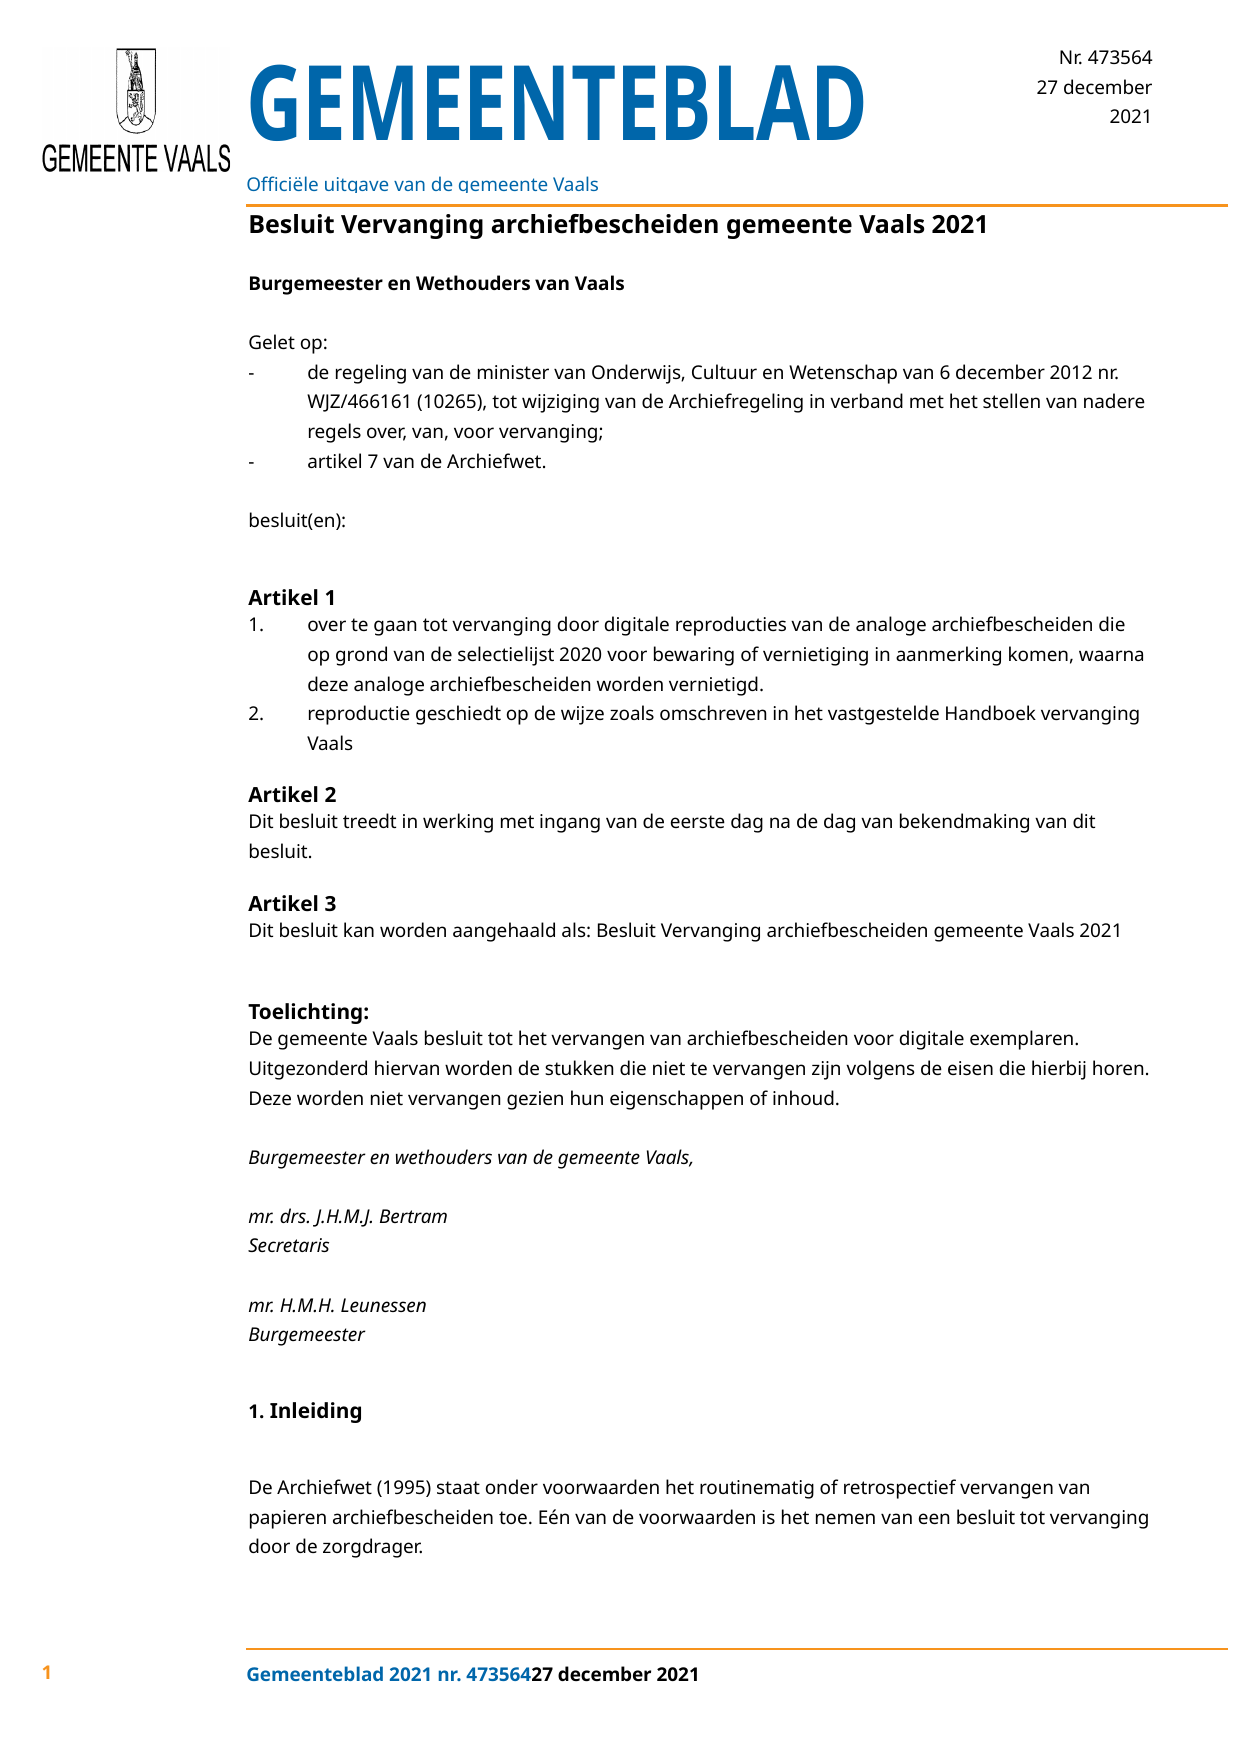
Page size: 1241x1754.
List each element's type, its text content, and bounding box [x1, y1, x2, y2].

text besluit(en): [248, 507, 1152, 533]
list de regeling van de minister van Onderwijs, Cultuur en Wetenschap van 6 december 2012 nr. WJZ/466161 (10265), tot wijziging van de Archiefregeling in verband met het stellen van nadere regels over, van, voor vervanging; [248, 359, 1152, 444]
text Dit besluit kan worden aangehaald als: Besluit Vervanging archiefbescheiden gemeente Vaals 2021 [248, 917, 1152, 943]
text Artikel 1 [248, 583, 1152, 612]
text mr. H.M.H. Leunessen [248, 1292, 1152, 1318]
text 1. Inleiding [248, 1397, 1152, 1425]
text mr. drs. J.H.M.J. Bertram [248, 1203, 1152, 1229]
text Burgemeester en wethouders van de gemeente Vaals, [248, 1144, 1152, 1170]
list reproductie geschiedt op de wijze zoals omschreven in het vastgestelde Handboek vervanging Vaals [248, 700, 1152, 756]
text Burgemeester [248, 1321, 1152, 1347]
picture [41, 47, 231, 172]
text Gelet op: [248, 329, 1152, 355]
text De Archiefwet (1995) staat onder voorwaarden het routinematig of retrospectief vervangen van papieren archiefbescheiden toe. Eén van de voorwaarden is het nemen van een besluit tot vervanging door de zorgdrager. [248, 1474, 1152, 1559]
text Besluit Vervanging archiefbescheiden gemeente Vaals 2021 [248, 207, 1152, 241]
list artikel 7 van de Archiefwet. [248, 448, 1152, 473]
text Dit besluit treedt in werking met ingang van de eerste dag na de dag van bekendmaking van dit besluit. [248, 809, 1152, 864]
text Secretaris [248, 1233, 1152, 1258]
list over te gaan tot vervanging door digitale reproducties van de analoge archiefbescheiden die op grond van de selectielijst 2020 voor bewaring of vernietiging in aanmerking komen, waarna deze analoge archiefbescheiden worden vernietigd. [248, 612, 1152, 696]
text Artikel 2 [248, 780, 1152, 809]
text Burgemeester en Wethouders van Vaals [248, 270, 1152, 296]
text Toelichting: [248, 997, 1152, 1026]
text Artikel 3 [248, 889, 1152, 917]
text De gemeente Vaals besluit tot het vervangen van archiefbescheiden voor digitale exemplaren. Uitgezonderd hiervan worden de stukken die niet te vervangen zijn volgens de eisen die hierbij horen. Deze worden niet vervangen gezien hun eigenschappen of inhoud. [248, 1026, 1152, 1111]
